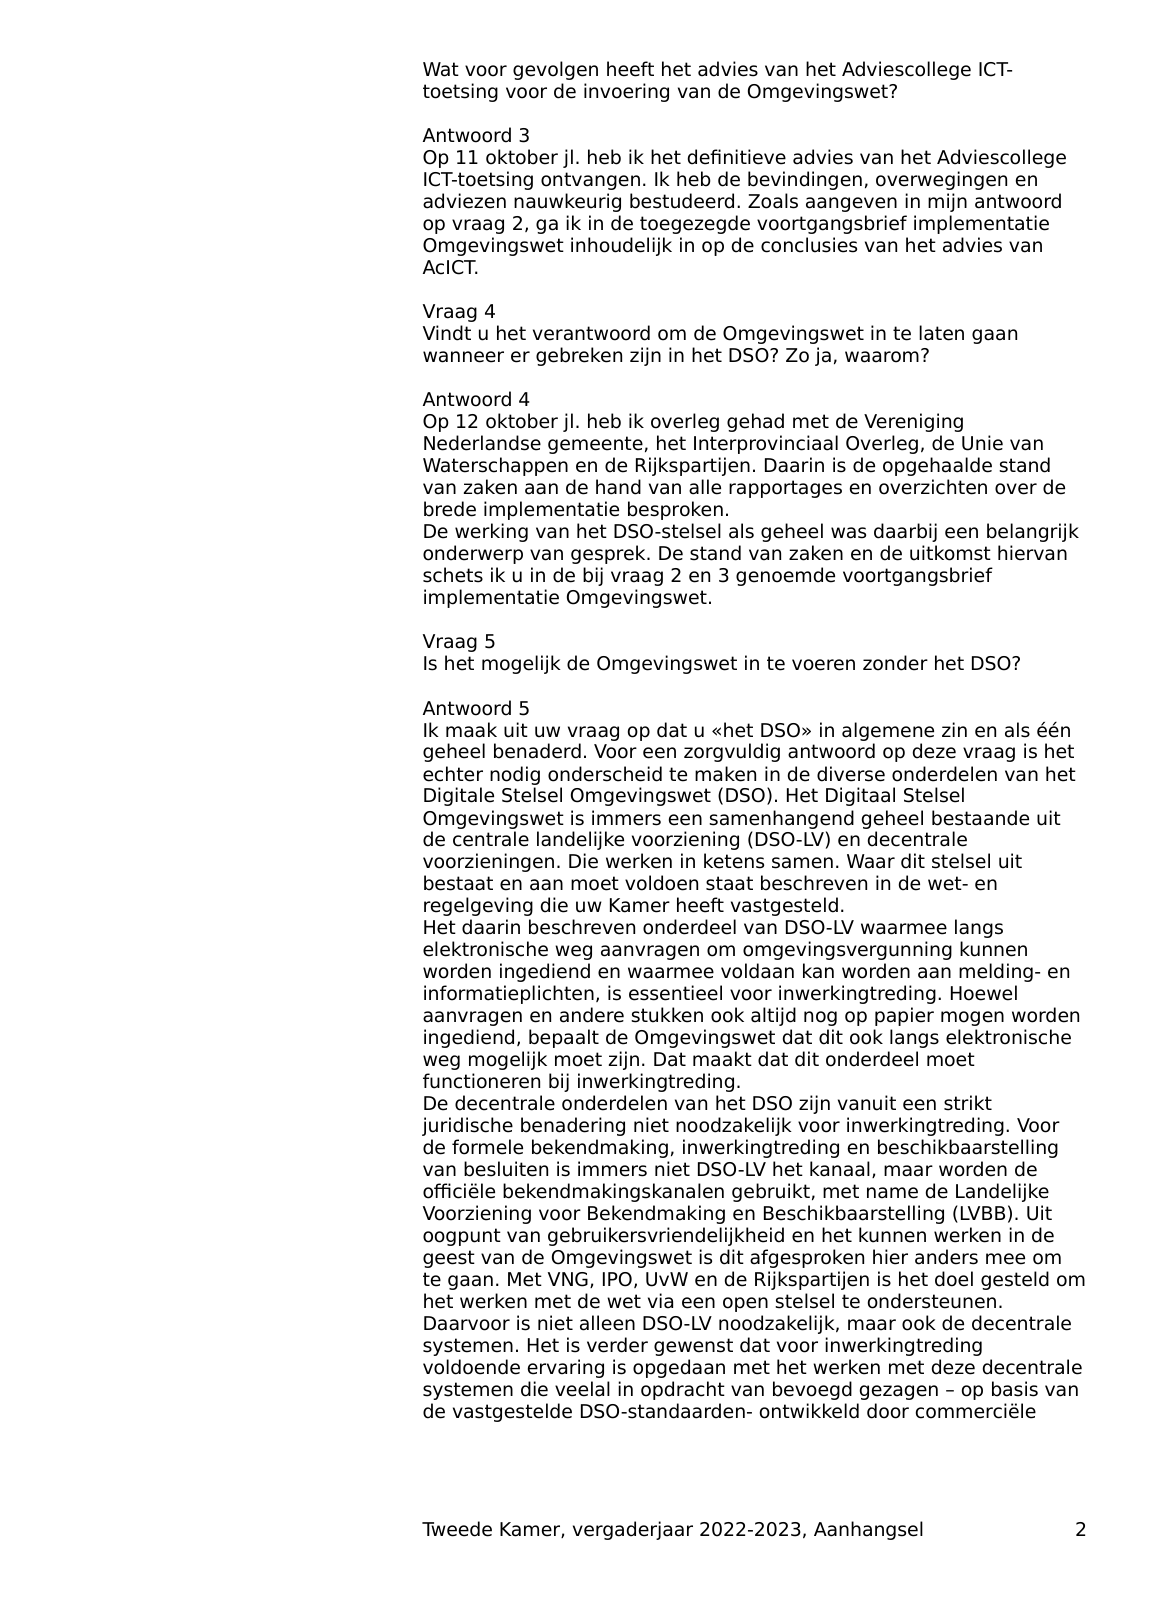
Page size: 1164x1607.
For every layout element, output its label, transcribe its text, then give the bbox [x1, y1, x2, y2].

text Antwoord 5 [422, 697, 1087, 719]
text De werking van het DSO-stelsel als geheel was daarbij een belangrijk onderwerp van gesprek. De stand van zaken en de uitkomst hiervan schets ik u in de bij vraag 2 en 3 genoemde voortgangsbrief implementatie Omgevingswet. [422, 521, 1087, 609]
text Het daarin beschreven onderdeel van DSO-LV waarmee langs elektronische weg aanvragen om omgevingsvergunning kunnen worden ingediend en waarmee voldaan kan worden aan melding- en informatieplichten, is essentieel voor inwerkingtreding. Hoewel aanvragen en andere stukken ook altijd nog op papier mogen worden ingediend, bepaalt de Omgevingswet dat dit ook langs elektronische weg mogelijk moet zijn. Dat maakt dat dit onderdeel moet functioneren bij inwerkingtreding. [422, 917, 1087, 1093]
text Vraag 5 [422, 631, 1087, 653]
text Op 12 oktober jl. heb ik overleg gehad met de Vereniging Nederlandse gemeente, het Interprovinciaal Overleg, de Unie van Waterschappen en de Rijkspartijen. Daarin is de opgehaalde stand van zaken aan de hand van alle rapportages en overzichten over de brede implementatie besproken. [422, 411, 1087, 521]
text Vraag 4 [422, 301, 1087, 323]
text Ik maak uit uw vraag op dat u «het DSO» in algemene zin en als één geheel benaderd. Voor een zorgvuldig antwoord op deze vraag is het echter nodig onderscheid te maken in de diverse onderdelen van het Digitale Stelsel Omgevingswet (DSO). Het Digitaal Stelsel Omgevingswet is immers een samenhangend geheel bestaande uit de centrale landelijke voorziening (DSO-LV) en decentrale voorzieningen. Die werken in ketens samen. Waar dit stelsel uit bestaat en aan moet voldoen staat beschreven in de wet- en regelgeving die uw Kamer heeft vastgesteld. [422, 719, 1087, 917]
text De decentrale onderdelen van het DSO zijn vanuit een strikt juridische benadering niet noodzakelijk voor inwerkingtreding. Voor de formele bekendmaking, inwerkingtreding en beschikbaarstelling van besluiten is immers niet DSO-LV het kanaal, maar worden de officiële bekendmakingskanalen gebruikt, met name de Landelijke Voorziening voor Bekendmaking en Beschikbaarstelling (LVBB). Uit oogpunt van gebruikersvriendelijkheid en het kunnen werken in de geest van de Omgevingswet is dit afgesproken hier anders mee om te gaan. Met VNG, IPO, UvW en de Rijkspartijen is het doel gesteld om het werken met de wet via een open stelsel te ondersteunen. Daarvoor is niet alleen DSO-LV noodzakelijk, maar ook de decentrale systemen. Het is verder gewenst dat voor inwerkingtreding voldoende ervaring is opgedaan met het werken met deze decentrale systemen die veelal in opdracht van bevoegd gezagen – op basis van de vastgestelde DSO-standaarden- ontwikkeld door commerciële [422, 1093, 1087, 1423]
text Antwoord 4 [422, 389, 1087, 411]
text Antwoord 3 [422, 125, 1087, 147]
text Op 11 oktober jl. heb ik het definitieve advies van het Adviescollege ICT-toetsing ontvangen. Ik heb de bevindingen, overwegingen en adviezen nauwkeurig bestudeerd. Zoals aangeven in mijn antwoord op vraag 2, ga ik in de toegezegde voortgangsbrief implementatie Omgevingswet inhoudelijk in op de conclusies van het advies van AcICT. [422, 147, 1087, 279]
text Is het mogelijk de Omgevingswet in te voeren zonder het DSO? [422, 653, 1087, 675]
text Wat voor gevolgen heeft het advies van het Adviescollege ICT-toetsing voor de invoering van de Omgevingswet? [422, 59, 1087, 103]
text Vindt u het verantwoord om de Omgevingswet in te laten gaan wanneer er gebreken zijn in het DSO? Zo ja, waarom? [422, 323, 1087, 367]
